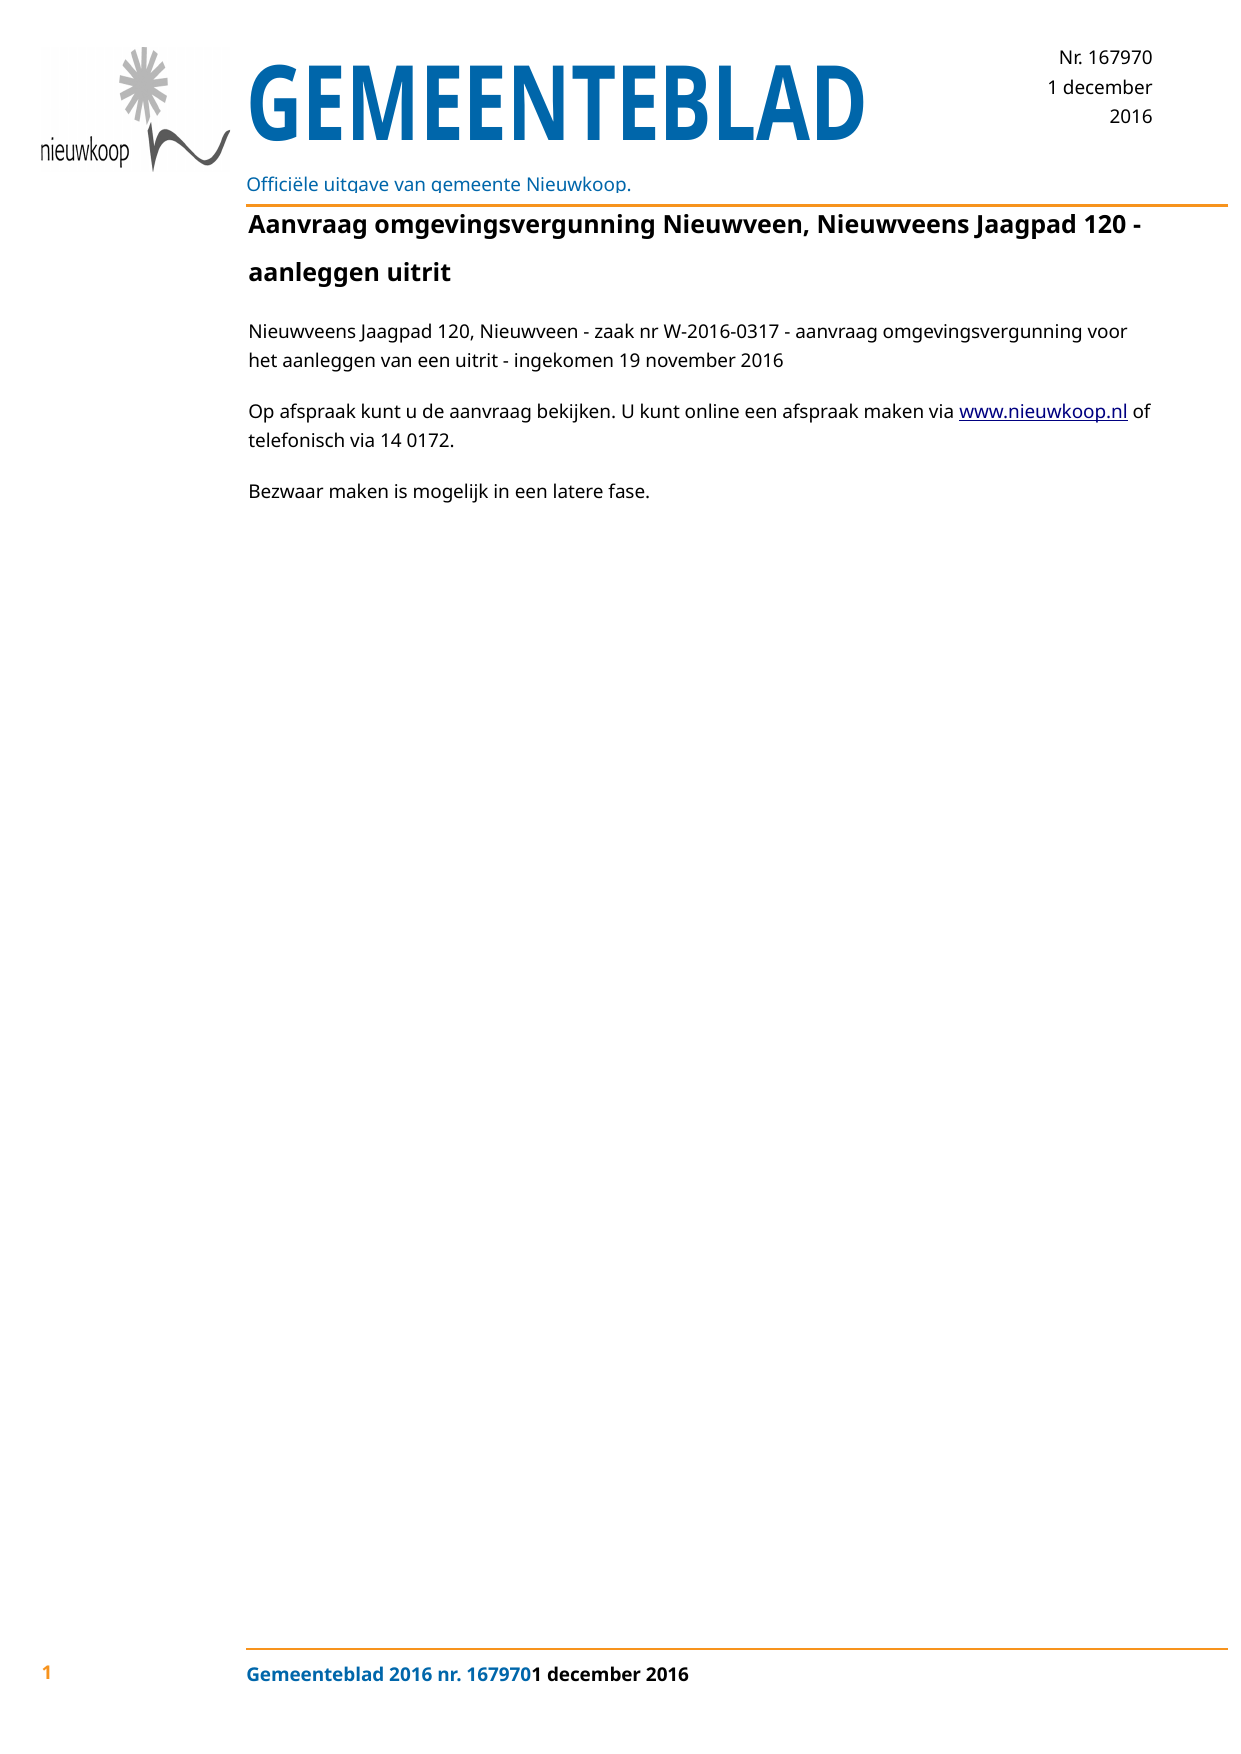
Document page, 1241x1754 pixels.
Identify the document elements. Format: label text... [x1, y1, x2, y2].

text Aanvraag omgevingsvergunning Nieuwveen, Nieuwveens Jaagpad 120 - aanleggen uitrit [248, 207, 1152, 288]
text Bezwaar maken is mogelijk in een latere fase. [248, 478, 1152, 504]
text Nieuwveens Jaagpad 120, Nieuwveen - zaak nr W-2016-0317 - aanvraag omgevingsvergunning voor het aanleggen van een uitrit - ingekomen 19 november 2016 [248, 318, 1152, 373]
text Op afspraak kunt u de aanvraag bekijken. U kunt online een afspraak maken via www.nieuwkoop.nl of telefonisch via 14 0172. [248, 398, 1152, 453]
picture [41, 47, 231, 172]
